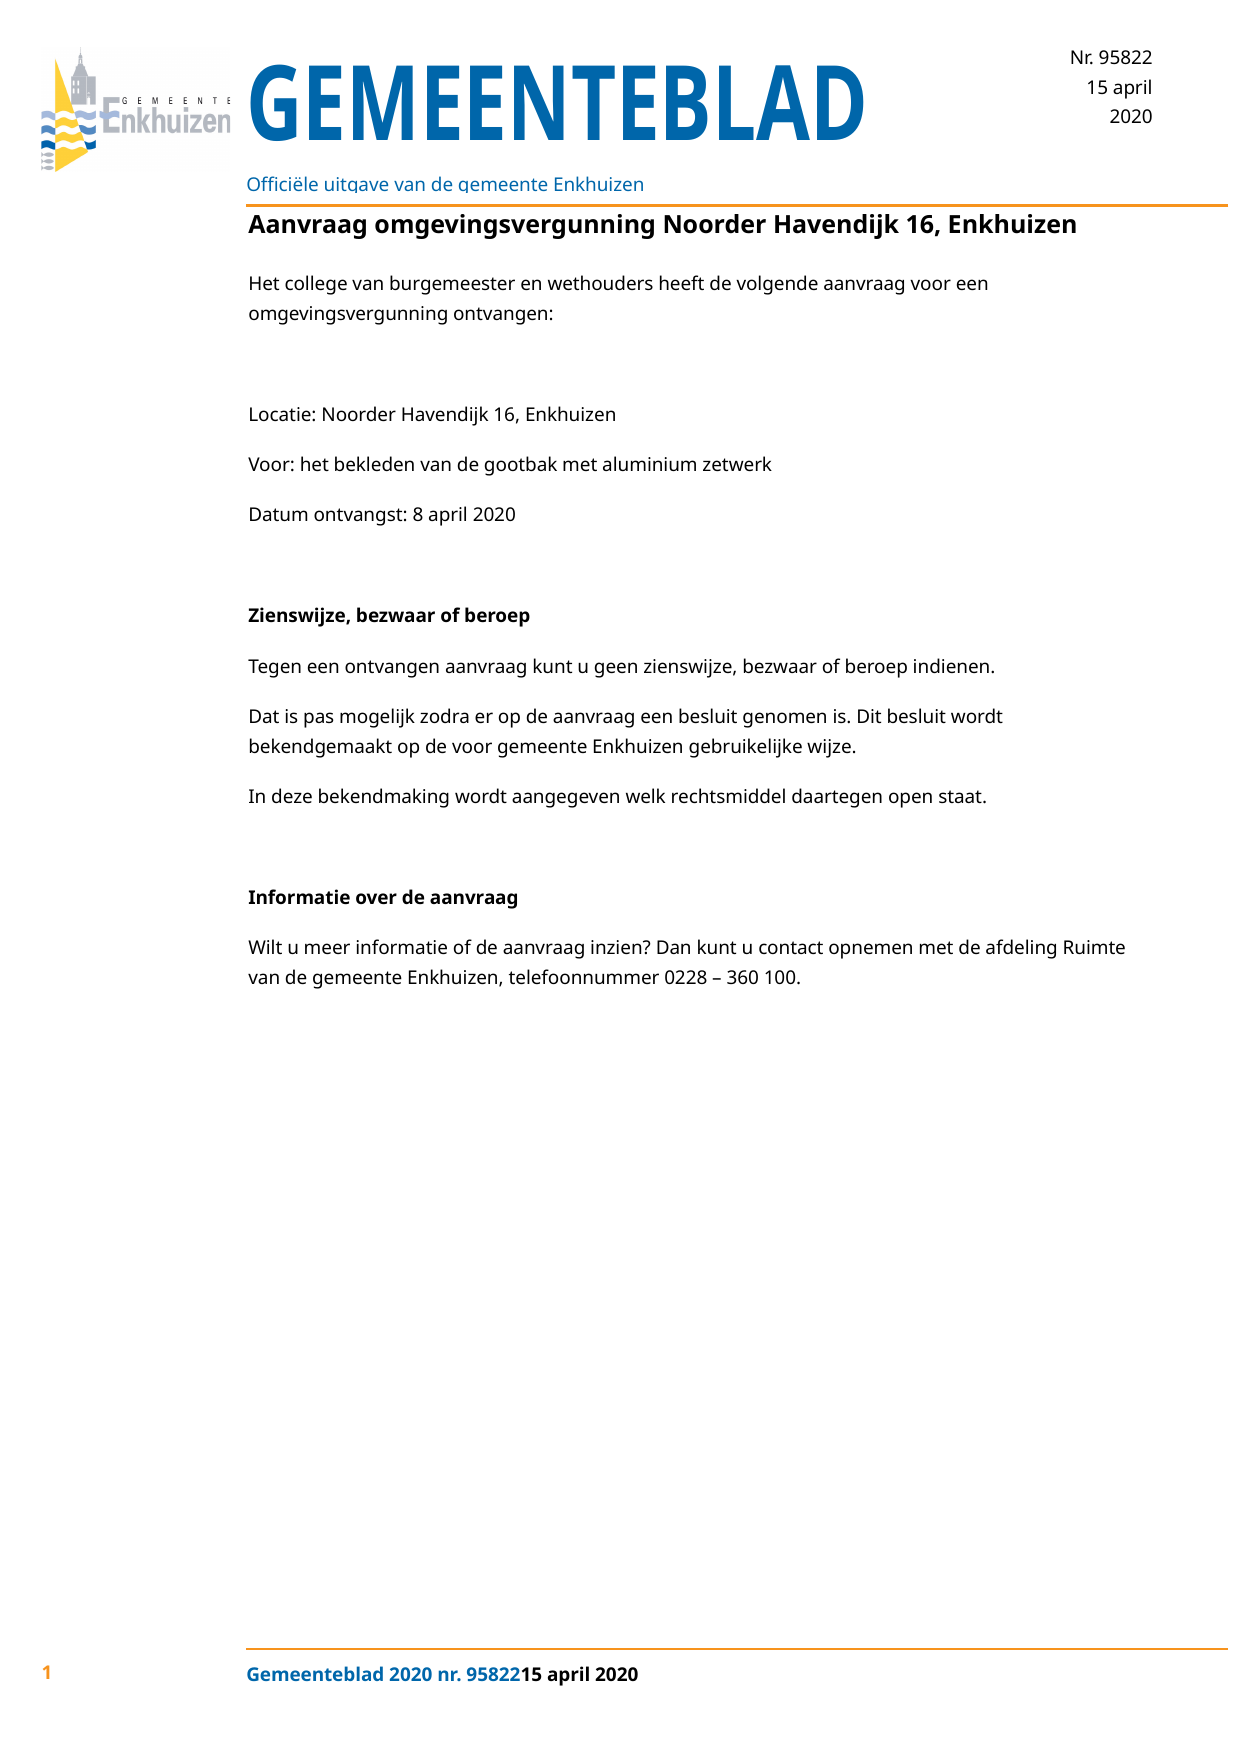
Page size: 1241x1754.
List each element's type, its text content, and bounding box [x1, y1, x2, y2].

text Informatie over de aanvraag [248, 884, 1152, 910]
text Het college van burgemeester en wethouders heeft de volgende aanvraag voor een omgevingsvergunning ontvangen: [248, 270, 1152, 326]
text Tegen een ontvangen aanvraag kunt u geen zienswijze, bezwaar of beroep indienen. [248, 653, 1152, 678]
text Datum ontvangst: 8 april 2020 [248, 502, 1152, 527]
text Wilt u meer informatie of de aanvraag inzien? Dan kunt u contact opnemen met de afdeling Ruimte van de gemeente Enkhuizen, telefoonnummer 0228 – 360 100. [248, 934, 1152, 990]
text Locatie: Noorder Havendijk 16, Enkhuizen [248, 401, 1152, 426]
text Voor: het bekleden van de gootbak met aluminium zetwerk [248, 451, 1152, 477]
text Dat is pas mogelijk zodra er op de aanvraag een besluit genomen is. Dit besluit wordt bekendgemaakt op de voor gemeente Enkhuizen gebruikelijke wijze. [248, 703, 1152, 758]
text Zienswijze, bezwaar of beroep [248, 602, 1152, 628]
text In deze bekendmaking wordt aangegeven welk rechtsmiddel daartegen open staat. [248, 783, 1152, 809]
text Aanvraag omgevingsvergunning Noorder Havendijk 16, Enkhuizen [248, 207, 1152, 241]
picture [41, 47, 231, 172]
